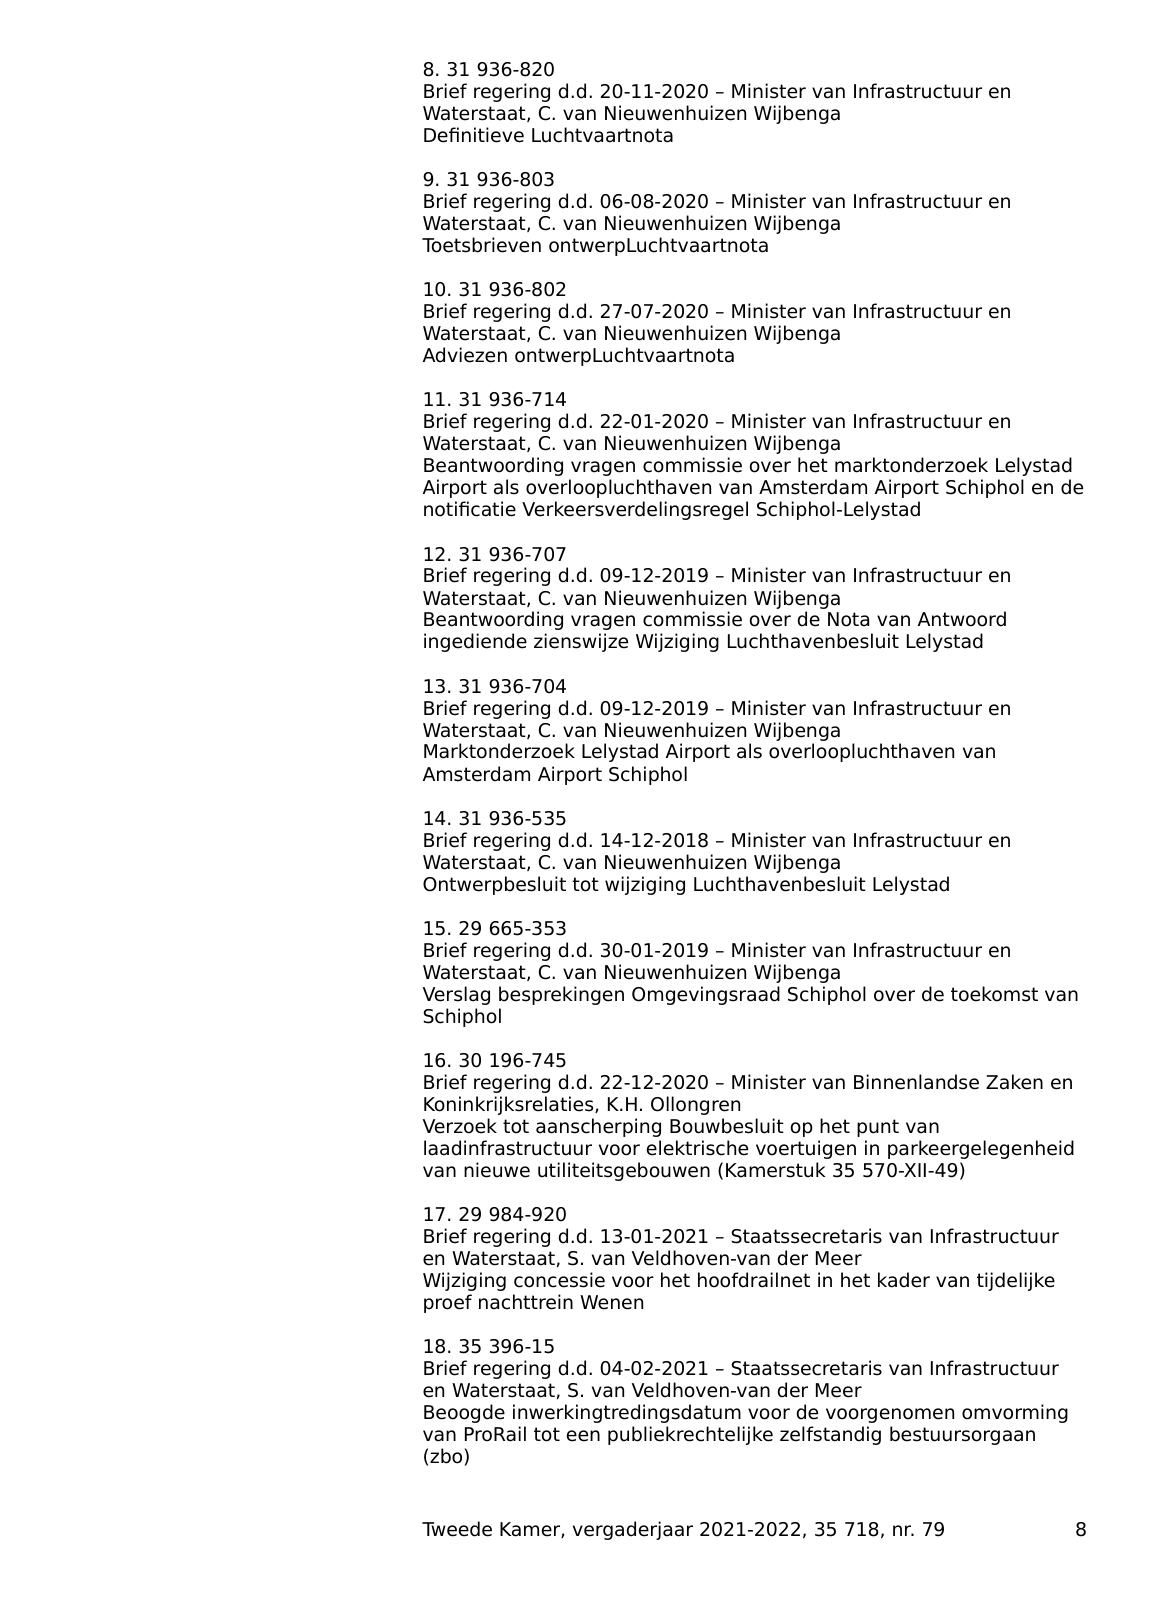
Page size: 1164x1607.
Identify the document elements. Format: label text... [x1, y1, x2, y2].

text Toetsbrieven ontwerpLuchtvaartnota [422, 235, 1087, 257]
text 16. 30 196-745 [422, 1050, 1087, 1072]
text Brief regering d.d. 22-01-2020 – Minister van Infrastructuur en Waterstaat, C. van Nieuwenhuizen Wijbenga [422, 411, 1087, 455]
text 14. 31 936-535 [422, 808, 1087, 829]
text Verslag besprekingen Omgevingsraad Schiphol over de toekomst van Schiphol [422, 984, 1087, 1028]
text 15. 29 665-353 [422, 918, 1087, 940]
text Brief regering d.d. 27-07-2020 – Minister van Infrastructuur en Waterstaat, C. van Nieuwenhuizen Wijbenga [422, 301, 1087, 345]
text Brief regering d.d. 14-12-2018 – Minister van Infrastructuur en Waterstaat, C. van Nieuwenhuizen Wijbenga [422, 829, 1087, 873]
text Brief regering d.d. 22-12-2020 – Minister van Binnenlandse Zaken en Koninkrijksrelaties, K.H. Ollongren [422, 1072, 1087, 1116]
text Brief regering d.d. 13-01-2021 – Staatssecretaris van Infrastructuur en Waterstaat, S. van Veldhoven-van der Meer [422, 1226, 1087, 1270]
text Marktonderzoek Lelystad Airport als overloopluchthaven van Amsterdam Airport Schiphol [422, 741, 1087, 785]
text Verzoek tot aanscherping Bouwbesluit op het punt van laadinfrastructuur voor elektrische voertuigen in parkeergelegenheid van nieuwe utiliteitsgebouwen (Kamerstuk 35 570-XII-49) [422, 1116, 1087, 1182]
text 8. 31 936-820 [422, 59, 1087, 81]
text Adviezen ontwerpLuchtvaartnota [422, 345, 1087, 367]
text 17. 29 984-920 [422, 1204, 1087, 1226]
text 18. 35 396-15 [422, 1336, 1087, 1358]
text Definitieve Luchtvaartnota [422, 125, 1087, 147]
text Brief regering d.d. 06-08-2020 – Minister van Infrastructuur en Waterstaat, C. van Nieuwenhuizen Wijbenga [422, 191, 1087, 235]
text Wijziging concessie voor het hoofdrailnet in het kader van tijdelijke proef nachttrein Wenen [422, 1270, 1087, 1314]
text Brief regering d.d. 09-12-2019 – Minister van Infrastructuur en Waterstaat, C. van Nieuwenhuizen Wijbenga [422, 565, 1087, 609]
text Beantwoording vragen commissie over het marktonderzoek Lelystad Airport als overloopluchthaven van Amsterdam Airport Schiphol en de notificatie Verkeersverdelingsregel Schiphol-Lelystad [422, 455, 1087, 521]
text 10. 31 936-802 [422, 279, 1087, 301]
text Beantwoording vragen commissie over de Nota van Antwoord ingediende zienswijze Wijziging Luchthavenbesluit Lelystad [422, 609, 1087, 653]
text 13. 31 936-704 [422, 676, 1087, 697]
text 11. 31 936-714 [422, 389, 1087, 411]
text Ontwerpbesluit tot wijziging Luchthavenbesluit Lelystad [422, 873, 1087, 896]
text 9. 31 936-803 [422, 169, 1087, 191]
text Brief regering d.d. 30-01-2019 – Minister van Infrastructuur en Waterstaat, C. van Nieuwenhuizen Wijbenga [422, 940, 1087, 984]
text 12. 31 936-707 [422, 543, 1087, 565]
text Brief regering d.d. 20-11-2020 – Minister van Infrastructuur en Waterstaat, C. van Nieuwenhuizen Wijbenga [422, 81, 1087, 125]
text Brief regering d.d. 04-02-2021 – Staatssecretaris van Infrastructuur en Waterstaat, S. van Veldhoven-van der Meer [422, 1358, 1087, 1402]
text Brief regering d.d. 09-12-2019 – Minister van Infrastructuur en Waterstaat, C. van Nieuwenhuizen Wijbenga [422, 697, 1087, 741]
text Beoogde inwerkingtredingsdatum voor de voorgenomen omvorming van ProRail tot een publiekrechtelijke zelfstandig bestuursorgaan (zbo) [422, 1402, 1087, 1468]
